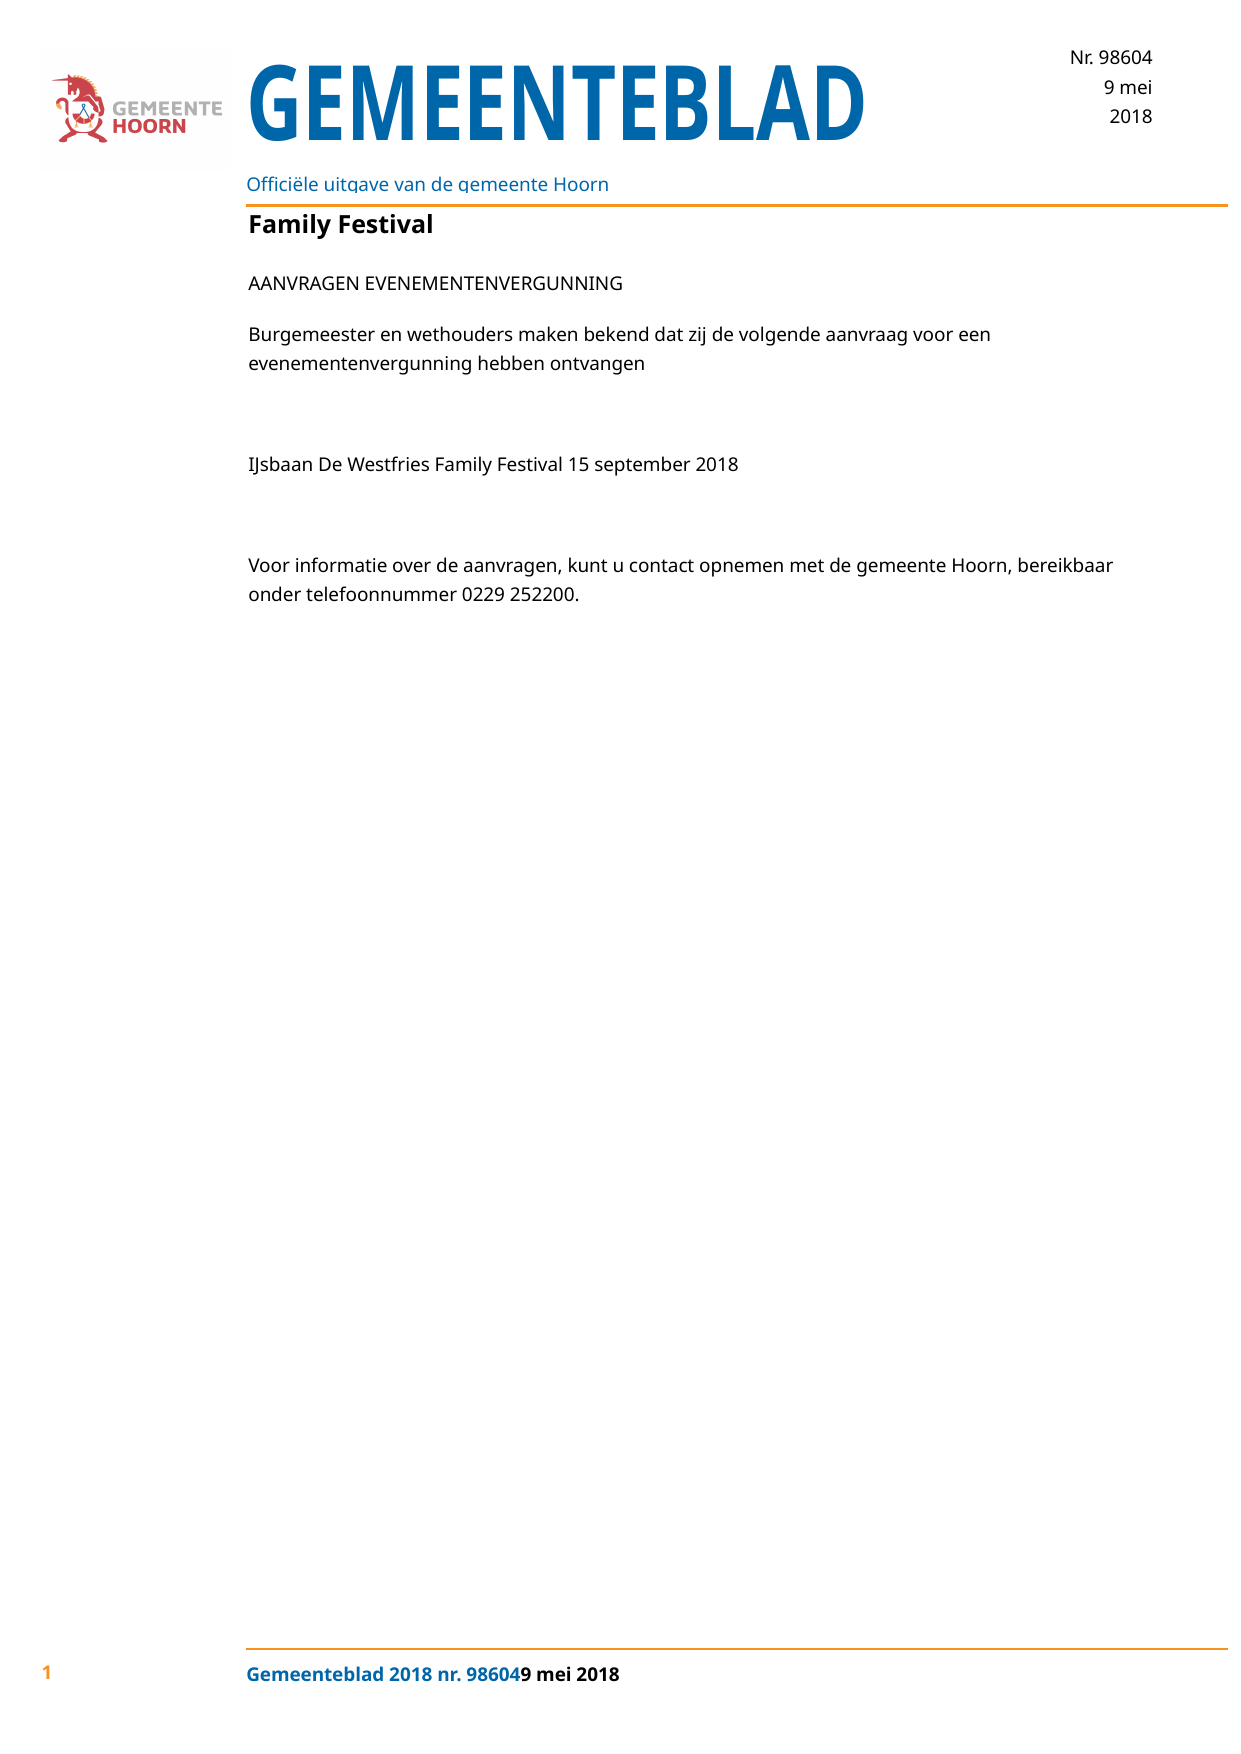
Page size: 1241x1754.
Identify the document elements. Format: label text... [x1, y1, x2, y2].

text AANVRAGEN EVENEMENTENVERGUNNING [248, 270, 1152, 296]
text Voor informatie over de aanvragen, kunt u contact opnemen met de gemeente Hoorn, bereikbaar onder telefoonnummer 0229 252200. [248, 552, 1152, 607]
picture [41, 47, 231, 172]
text Family Festival [248, 207, 1152, 241]
text Burgemeester en wethouders maken bekend dat zij de volgende aanvraag voor een evenementenvergunning hebben ontvangen [248, 321, 1152, 376]
text IJsbaan De Westfries Family Festival 15 september 2018 [248, 451, 1152, 477]
